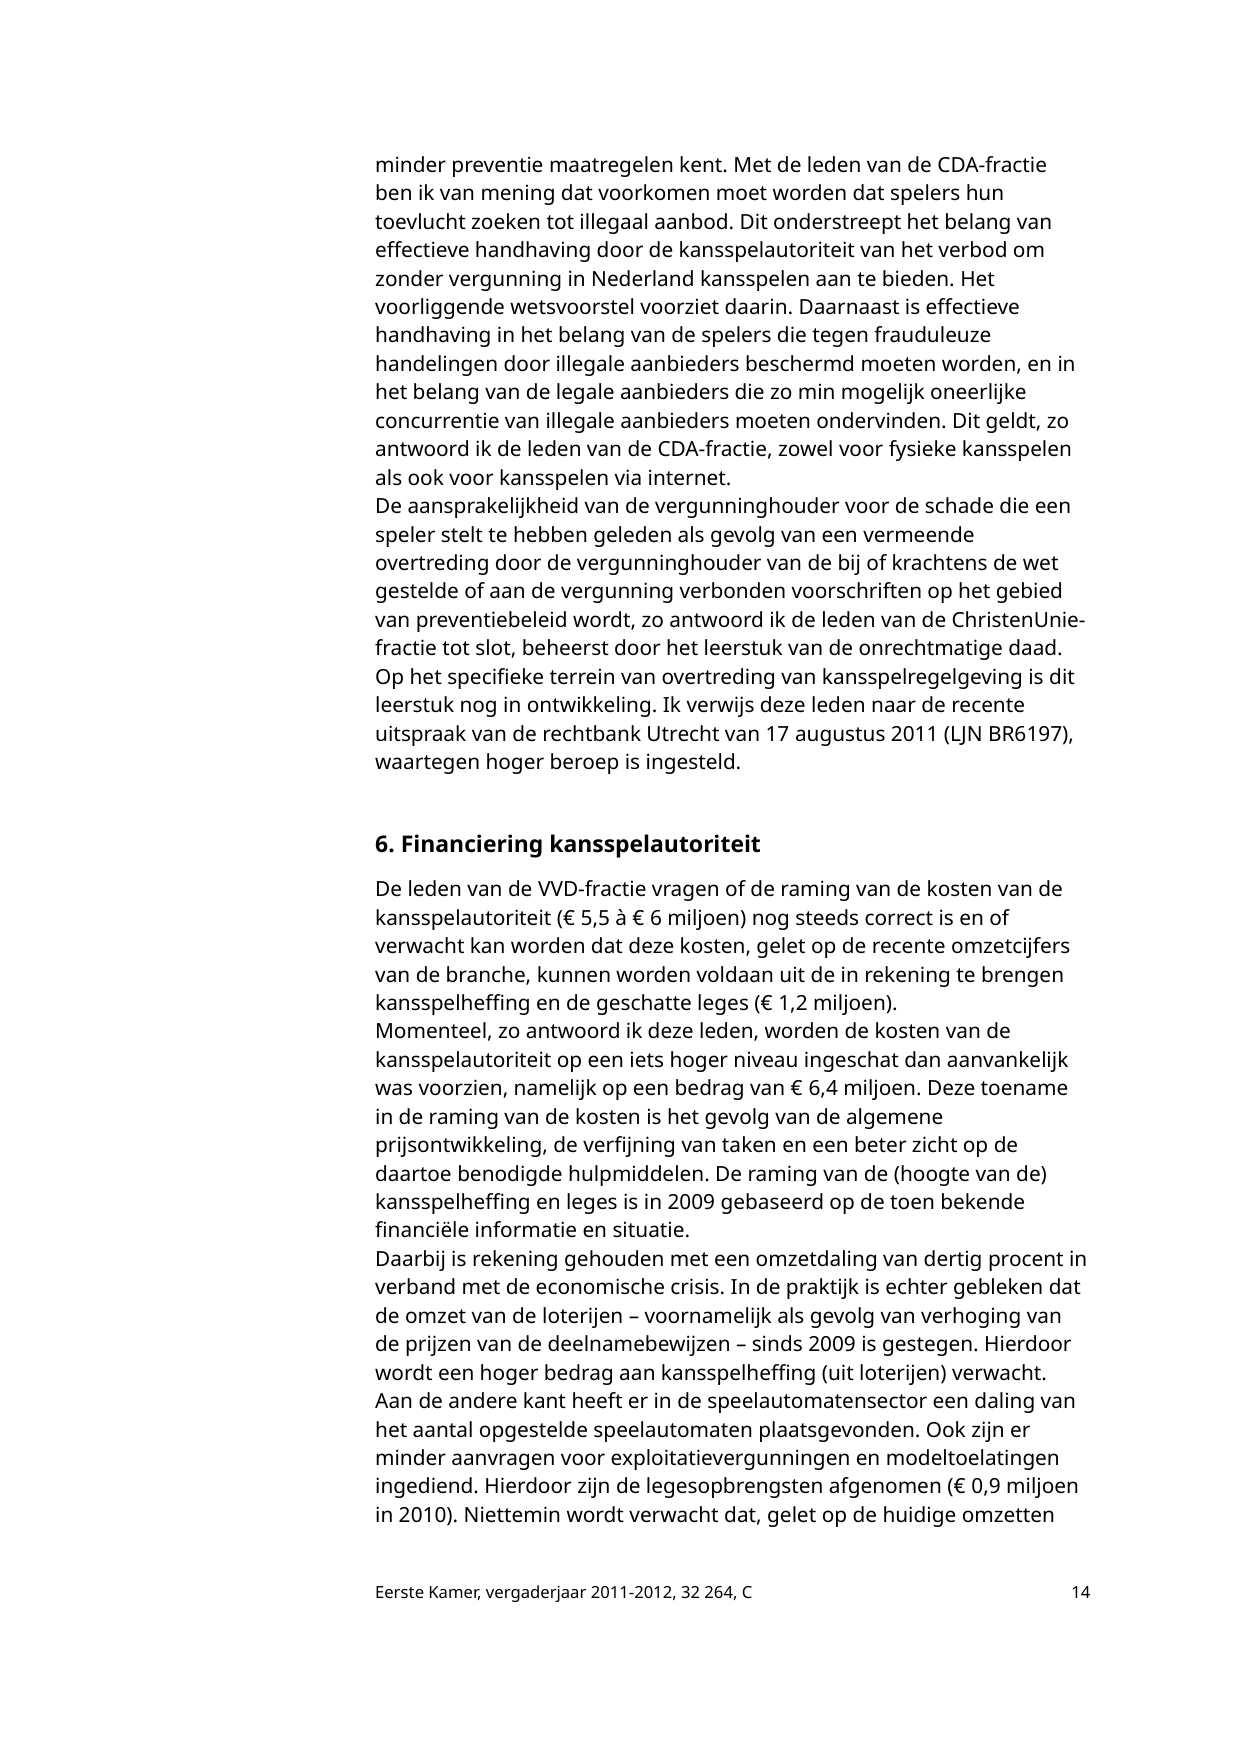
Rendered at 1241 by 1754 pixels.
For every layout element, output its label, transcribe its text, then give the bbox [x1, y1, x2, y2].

text Daarbij is rekening gehouden met een omzetdaling van dertig procent in verband met de economische crisis. In de praktijk is echter gebleken dat de omzet van de loterijen – voornamelijk als gevolg van verhoging van de prijzen van de deelnamebewijzen – sinds 2009 is gestegen. Hierdoor wordt een hoger bedrag aan kansspelheffing (uit loterijen) verwacht. Aan de andere kant heeft er in de speelautomatensector een daling van het aantal opgestelde speelautomaten plaatsgevonden. Ook zijn er minder aanvragen voor exploitatievergunningen en modeltoelatingen ingediend. Hierdoor zijn de legesopbrengsten afgenomen (€ 0,9 miljoen in 2010). Niettemin wordt verwacht dat, gelet op de huidige omzetten [375, 1244, 1090, 1528]
text De leden van de VVD-fractie vragen of de raming van de kosten van de kansspelautoriteit (€ 5,5 à € 6 miljoen) nog steeds correct is en of verwacht kan worden dat deze kosten, gelet op de recente omzetcijfers van de branche, kunnen worden voldaan uit de in rekening te brengen kansspelheffing en de geschatte leges (€ 1,2 miljoen). [375, 874, 1090, 1017]
text De aansprakelijkheid van de vergunninghouder voor de schade die een speler stelt te hebben geleden als gevolg van een vermeende overtreding door de vergunninghouder van de bij of krachtens de wet gestelde of aan de vergunning verbonden voorschriften op het gebied van preventiebeleid wordt, zo antwoord ik de leden van de ChristenUnie-fractie tot slot, beheerst door het leerstuk van de onrechtmatige daad. Op het specifieke terrein van overtreding van kansspelregelgeving is dit leerstuk nog in ontwikkeling. Ik verwijs deze leden naar de recente uitspraak van de rechtbank Utrecht van 17 augustus 2011 (LJN BR6197), waartegen hoger beroep is ingesteld. [375, 491, 1090, 776]
text minder preventie maatregelen kent. Met de leden van de CDA-fractie ben ik van mening dat voorkomen moet worden dat spelers hun toevlucht zoeken tot illegaal aanbod. Dit onderstreept het belang van effectieve handhaving door de kansspelautoriteit van het verbod om zonder vergunning in Nederland kansspelen aan te bieden. Het voorliggende wetsvoorstel voorziet daarin. Daarnaast is effectieve handhaving in het belang van de spelers die tegen frauduleuze handelingen door illegale aanbieders beschermd moeten worden, en in het belang van de legale aanbieders die zo min mogelijk oneerlijke concurrentie van illegale aanbieders moeten ondervinden. Dit geldt, zo antwoord ik de leden van de CDA-fractie, zowel voor fysieke kansspelen als ook voor kansspelen via internet. [375, 150, 1090, 491]
text Momenteel, zo antwoord ik deze leden, worden de kosten van de kansspelautoriteit op een iets hoger niveau ingeschat dan aanvankelijk was voorzien, namelijk op een bedrag van € 6,4 miljoen. Deze toename in de raming van de kosten is het gevolg van de algemene prijsontwikkeling, de verfijning van taken en een beter zicht op de daartoe benodigde hulpmiddelen. De raming van de (hoogte van de) kansspelheffing en leges is in 2009 gebaseerd op de toen bekende financiële informatie en situatie. [375, 1017, 1090, 1244]
subtitle 6. Financiering kansspelautoriteit [375, 828, 1090, 859]
